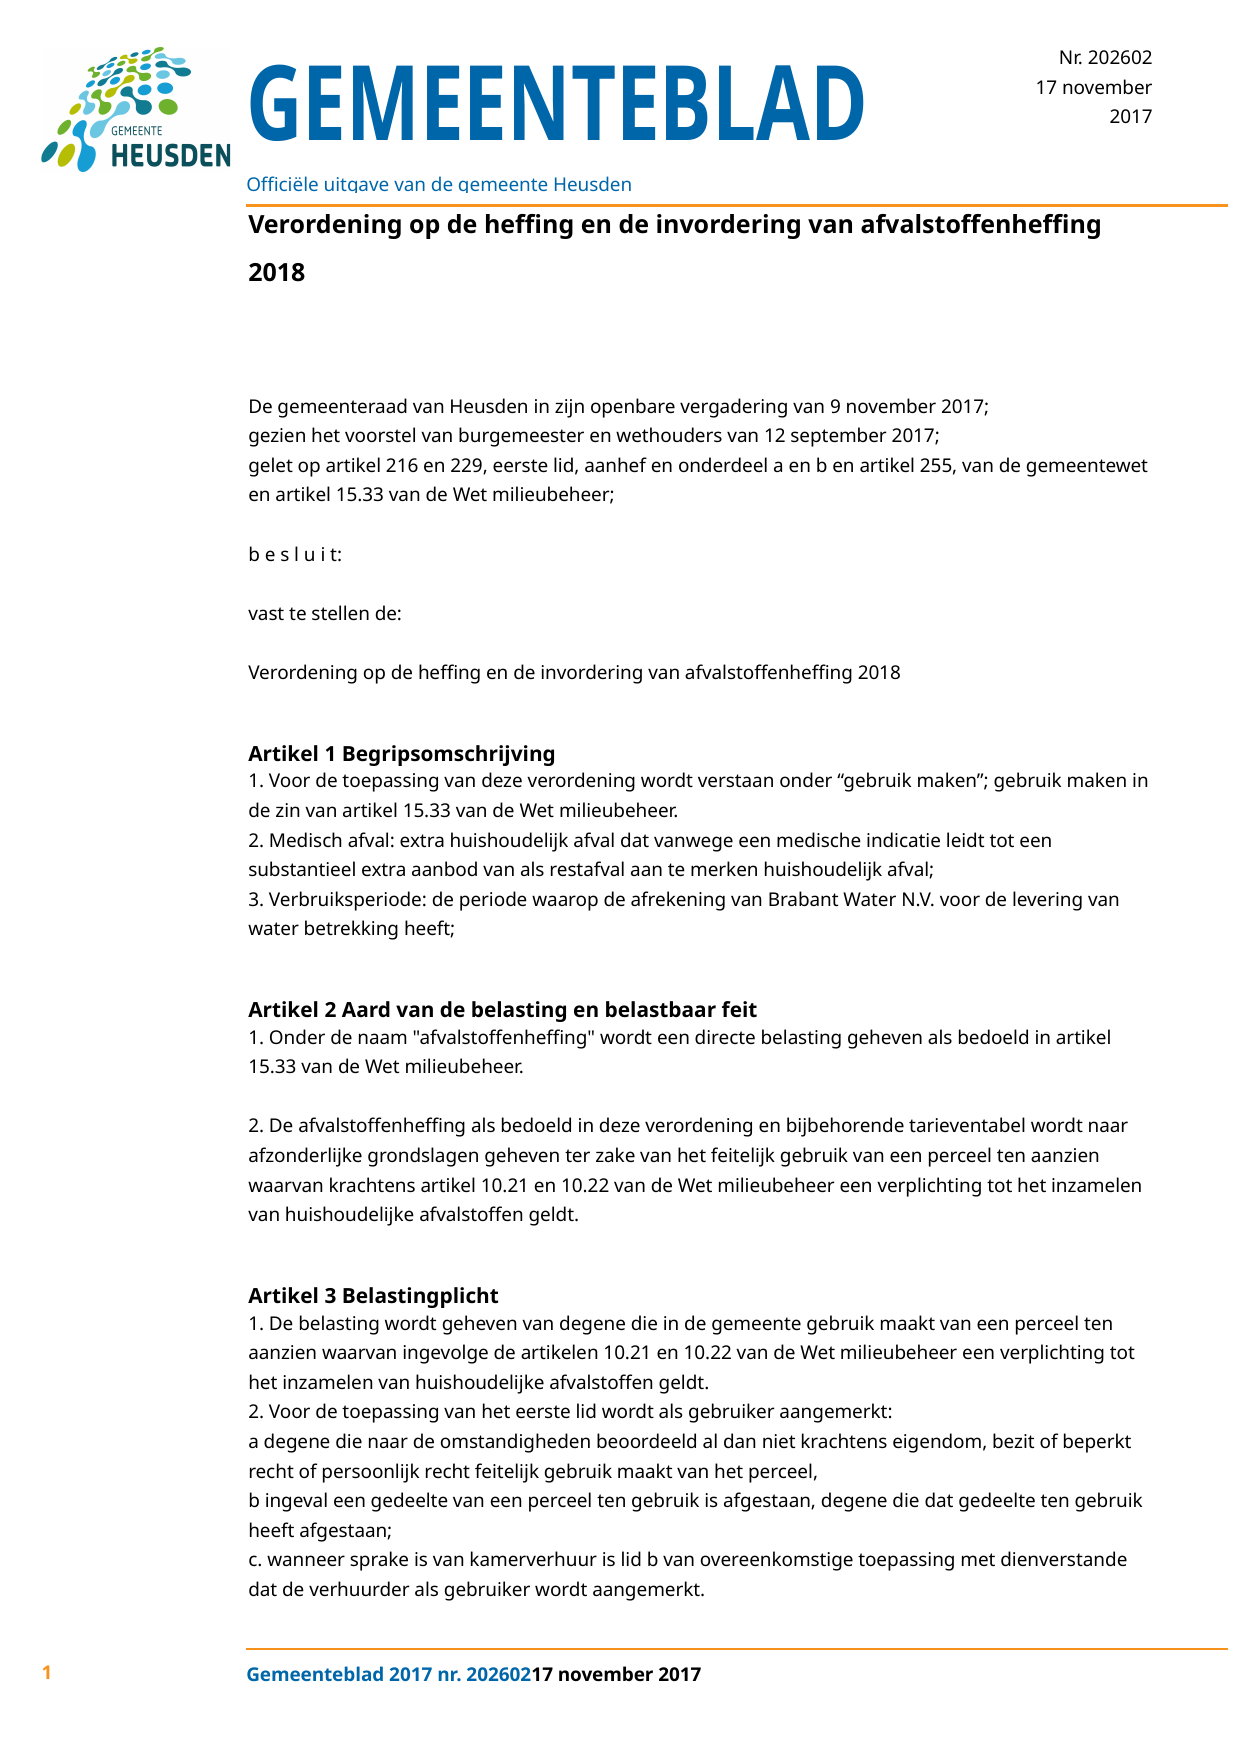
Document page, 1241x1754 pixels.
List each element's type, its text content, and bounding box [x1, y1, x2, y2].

text 1. Onder de naam "afvalstoffenheffing" wordt een directe belasting geheven als bedoeld in artikel 15.33 van de Wet milieubeheer. [248, 1024, 1152, 1079]
text 2. Voor de toepassing van het eerste lid wordt als gebruiker aangemerkt: [248, 1399, 1152, 1424]
text De gemeenteraad van Heusden in zijn openbare vergadering van 9 november 2017; [248, 393, 1152, 419]
text Verordening op de heffing en de invordering van afvalstoffenheffing 2018 [248, 659, 1152, 685]
text 2. De afvalstoffenheffing als bedoeld in deze verordening en bijbehorende tarieventabel wordt naar afzonderlijke grondslagen geheven ter zake van het feitelijk gebruik van een perceel ten aanzien waarvan krachtens artikel 10.21 en 10.22 van de Wet milieubeheer een verplichting tot het inzamelen van huishoudelijke afvalstoffen geldt. [248, 1113, 1152, 1227]
text Artikel 3 Belastingplicht [248, 1281, 1152, 1310]
text 3. Verbruiksperiode: de periode waarop de afrekening van Brabant Water N.V. voor de levering van water betrekking heeft; [248, 886, 1152, 941]
text 1. De belasting wordt geheven van degene die in de gemeente gebruik maakt van een perceel ten aanzien waarvan ingevolge de artikelen 10.21 en 10.22 van de Wet milieubeheer een verplichting tot het inzamelen van huishoudelijke afvalstoffen geldt. [248, 1310, 1152, 1395]
text gezien het voorstel van burgemeester en wethouders van 12 september 2017; [248, 422, 1152, 448]
text 1. Voor de toepassing van deze verordening wordt verstaan onder “gebruik maken”; gebruik maken in de zin van artikel 15.33 van de Wet milieubeheer. [248, 768, 1152, 823]
text gelet op artikel 216 en 229, eerste lid, aanhef en onderdeel a en b en artikel 255, van de gemeentewet en artikel 15.33 van de Wet milieubeheer; [248, 452, 1152, 507]
text vast te stellen de: [248, 600, 1152, 626]
text b ingeval een gedeelte van een perceel ten gebruik is afgestaan, degene die dat gedeelte ten gebruik heeft afgestaan; [248, 1487, 1152, 1543]
text Artikel 2 Aard van de belasting en belastbaar feit [248, 996, 1152, 1024]
text 2. Medisch afval: extra huishoudelijk afval dat vanwege een medische indicatie leidt tot een substantieel extra aanbod van als restafval aan te merken huishoudelijk afval; [248, 827, 1152, 882]
text b e s l u i t: [248, 541, 1152, 567]
picture [41, 47, 231, 172]
text Verordening op de heffing en de invordering van afvalstoffenheffing 2018 [248, 207, 1152, 288]
text Artikel 1 Begripsomschrijving [248, 739, 1152, 768]
text a degene die naar de omstandigheden beoordeeld al dan niet krachtens eigendom, bezit of beperkt recht of persoonlijk recht feitelijk gebruik maakt van het perceel, [248, 1428, 1152, 1483]
text c. wanneer sprake is van kamerverhuur is lid b van overeenkomstige toepassing met dienverstande dat de verhuurder als gebruiker wordt aangemerkt. [248, 1547, 1152, 1602]
